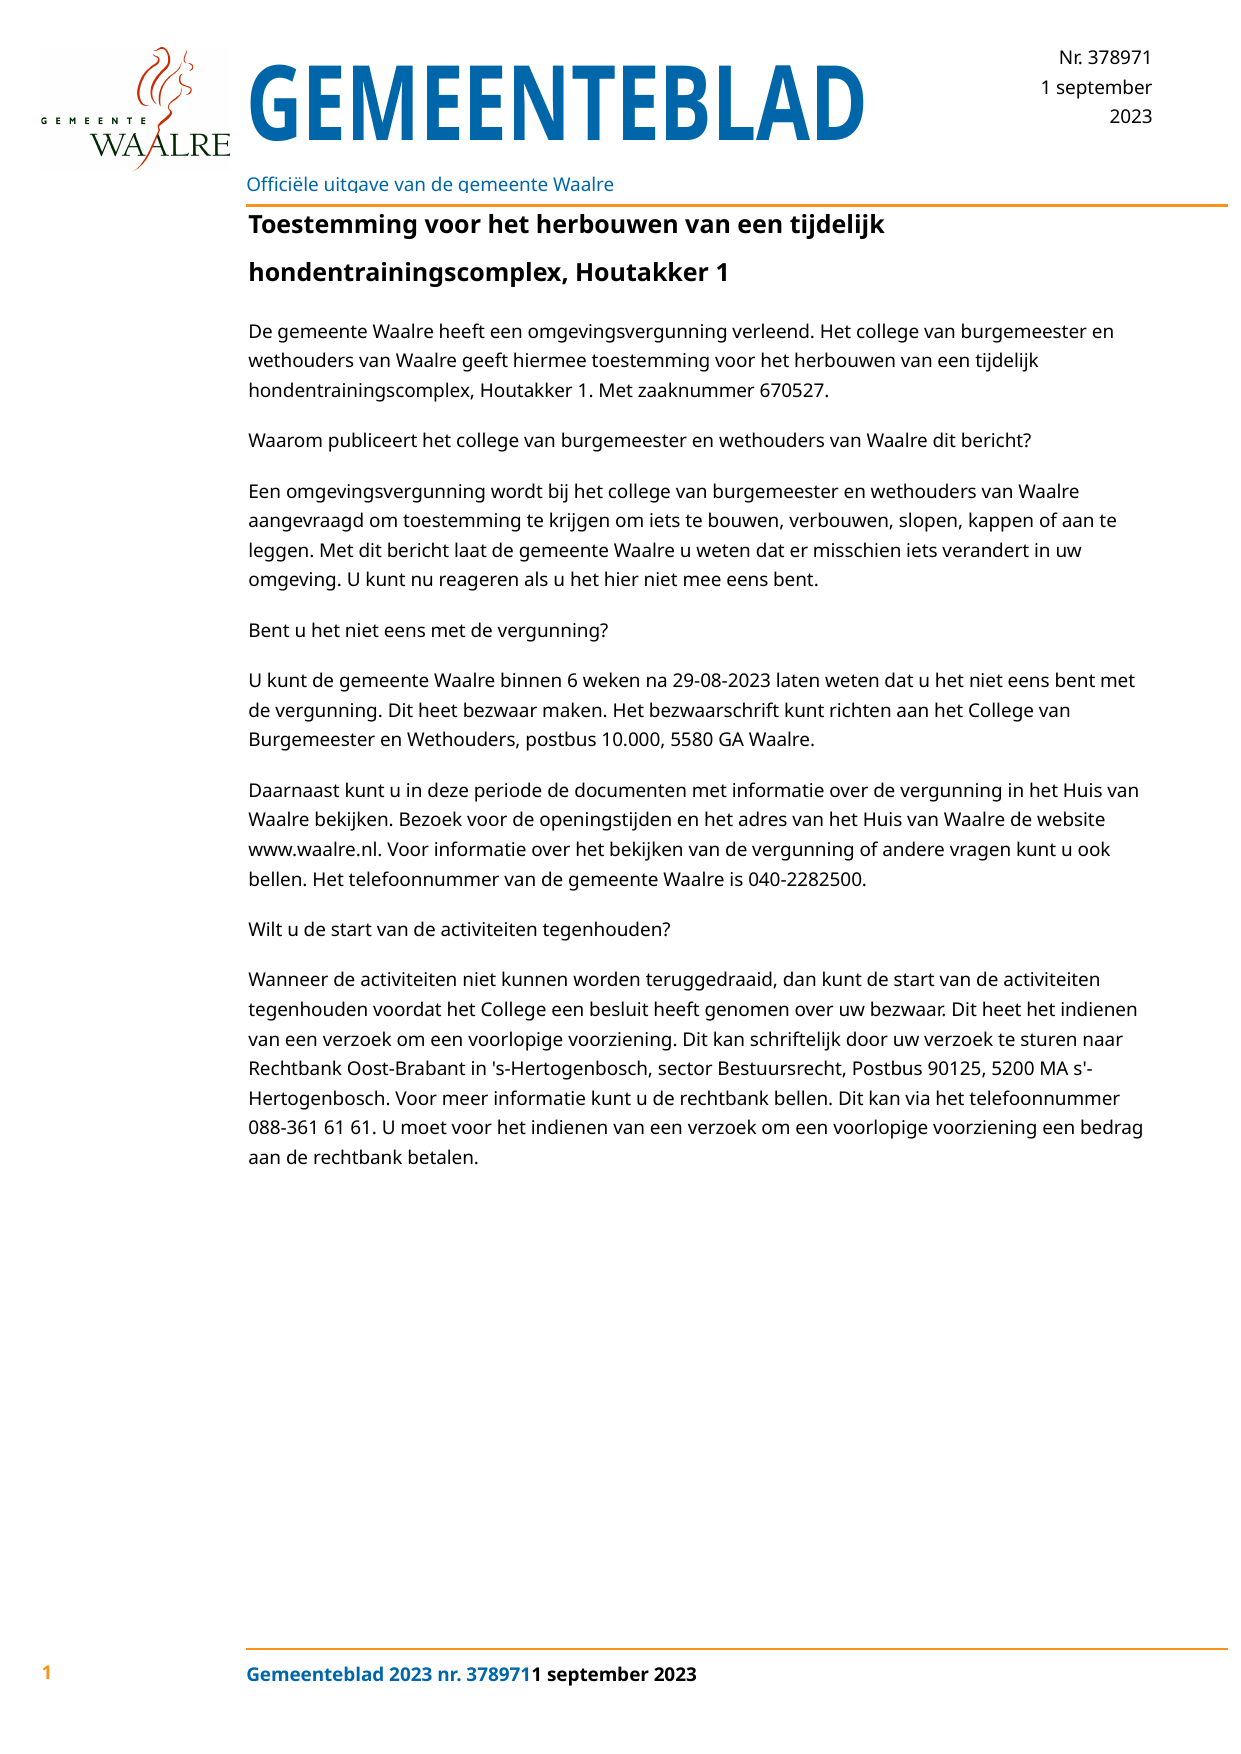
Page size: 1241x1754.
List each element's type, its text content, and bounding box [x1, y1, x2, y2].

text Wilt u de start van de activiteiten tegenhouden? [248, 916, 1152, 942]
text Daarnaast kunt u in deze periode de documenten met informatie over de vergunning in het Huis van Waalre bekijken. Bezoek voor de openingstijden en het adres van het Huis van Waalre de website www.waalre.nl. Voor informatie over het bekijken van de vergunning of andere vragen kunt u ook bellen. Het telefoonnummer van de gemeente Waalre is 040-2282500. [248, 777, 1152, 892]
text Bent u het niet eens met de vergunning? [248, 617, 1152, 643]
text De gemeente Waalre heeft een omgevingsvergunning verleend. Het college van burgemeester en wethouders van Waalre geeft hiermee toestemming voor het herbouwen van een tijdelijk hondentrainingscomplex, Houtakker 1. Met zaaknummer 670527. [248, 318, 1152, 403]
text Toestemming voor het herbouwen van een tijdelijk hondentrainingscomplex, Houtakker 1 [248, 207, 1152, 288]
text U kunt de gemeente Waalre binnen 6 weken na 29-08-2023 laten weten dat u het niet eens bent met de vergunning. Dit heet bezwaar maken. Het bezwaarschrift kunt richten aan het College van Burgemeester en Wethouders, postbus 10.000, 5580 GA Waalre. [248, 667, 1152, 752]
text Waarom publiceert het college van burgemeester en wethouders van Waalre dit bericht? [248, 427, 1152, 453]
text Een omgevingsvergunning wordt bij het college van burgemeester en wethouders van Waalre aangevraagd om toestemming te krijgen om iets te bouwen, verbouwen, slopen, kappen of aan te leggen. Met dit bericht laat de gemeente Waalre u weten dat er misschien iets verandert in uw omgeving. U kunt nu reageren als u het hier niet mee eens bent. [248, 478, 1152, 592]
text Wanneer de activiteiten niet kunnen worden teruggedraaid, dan kunt de start van de activiteiten tegenhouden voordat het College een besluit heeft genomen over uw bezwaar. Dit heet het indienen van een verzoek om een voorlopige voorziening. Dit kan schriftelijk door uw verzoek te sturen naar Rechtbank Oost-Brabant in 's-Hertogenbosch, sector Bestuursrecht, Postbus 90125, 5200 MA s'-Hertogenbosch. Voor meer informatie kunt u de rechtbank bellen. Dit kan via het telefoonnummer 088-361 61 61. U moet voor het indienen van een verzoek om een voorlopige voorziening een bedrag aan de rechtbank betalen. [248, 967, 1152, 1170]
picture [41, 47, 231, 172]
